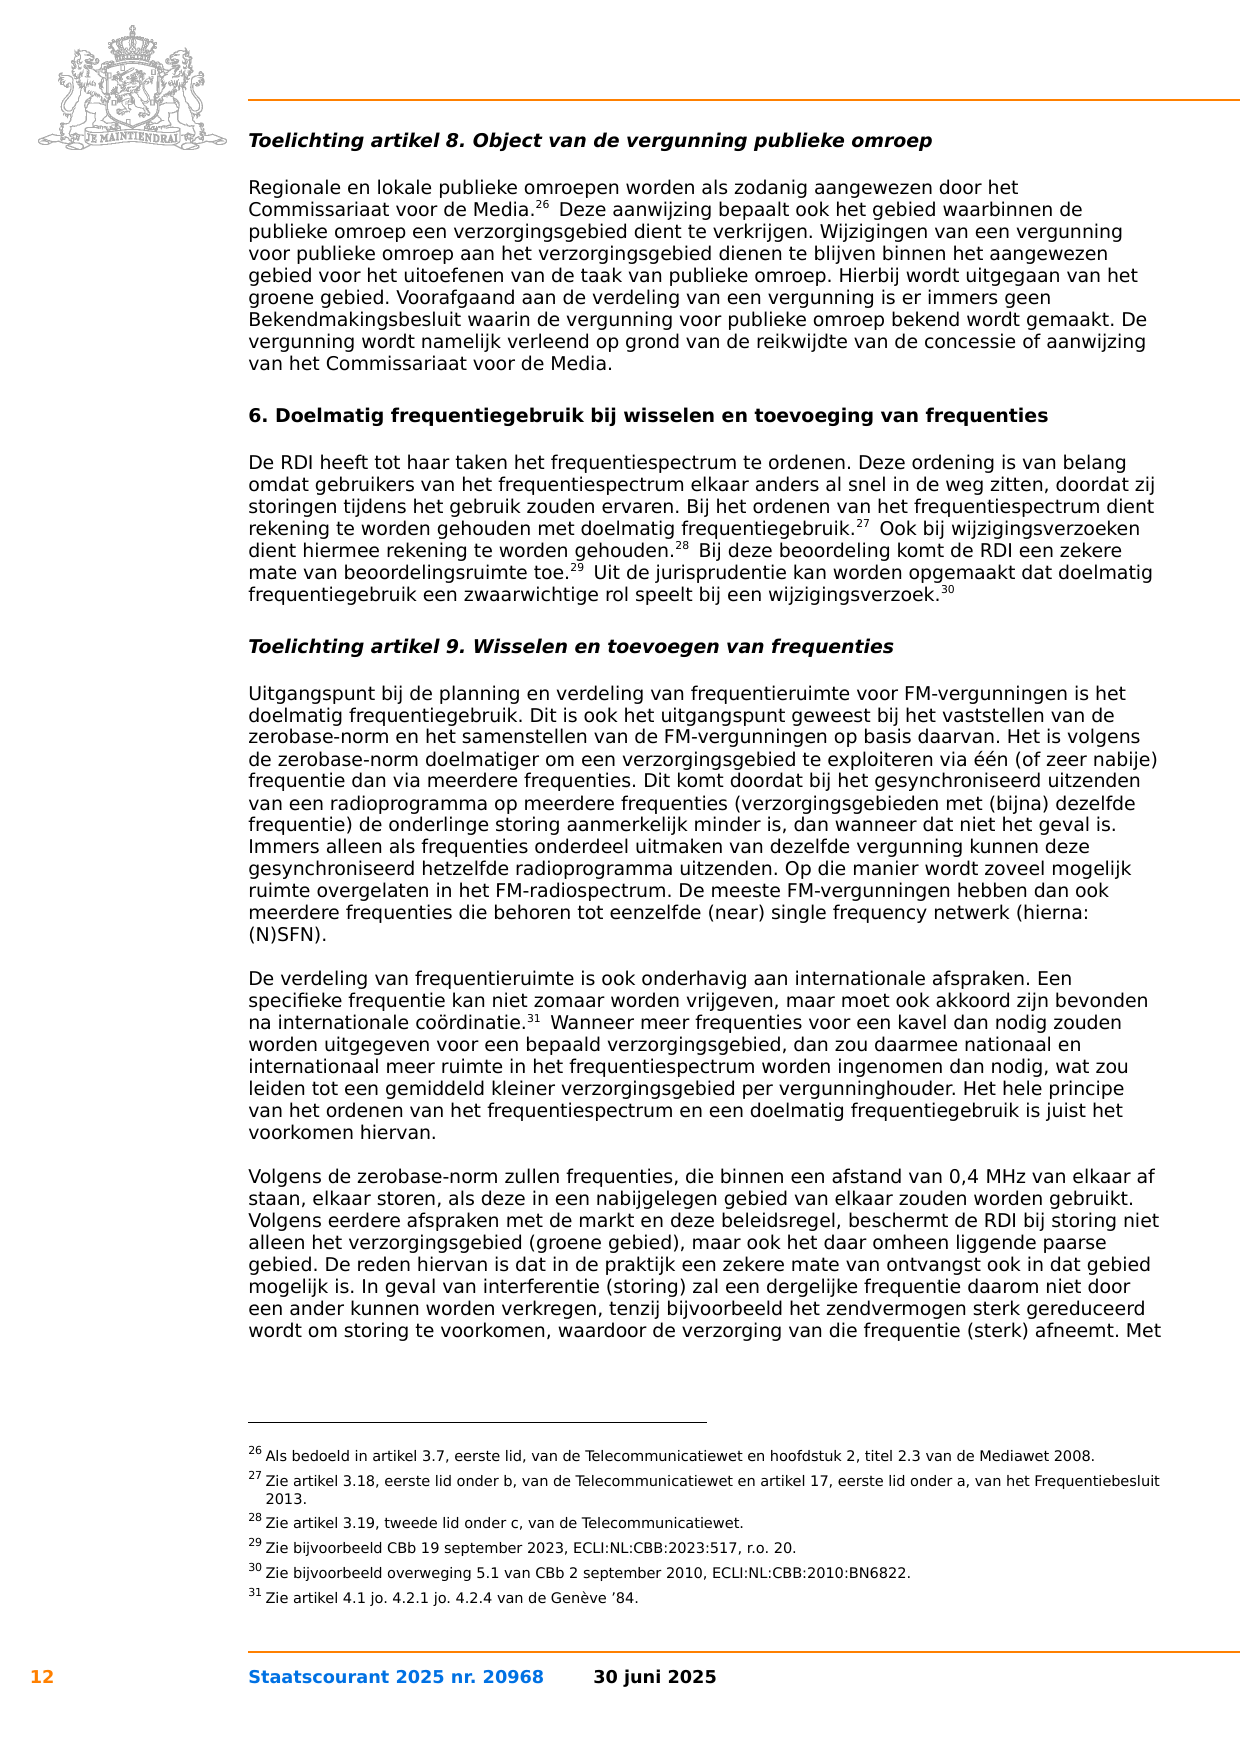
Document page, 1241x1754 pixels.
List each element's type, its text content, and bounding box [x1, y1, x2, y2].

text Volgens de zerobase-norm zullen frequenties, die binnen een afstand van 0,4 MHz van elkaar af staan, elkaar storen, als deze in een nabijgelegen gebied van elkaar zouden worden gebruikt. Volgens eerdere afspraken met de markt en deze beleidsregel, beschermt de RDI bij storing niet alleen het verzorgingsgebied (groene gebied), maar ook het daar omheen liggende paarse gebied. De reden hiervan is dat in de praktijk een zekere mate van ontvangst ook in dat gebied mogelijk is. In geval van interferentie (storing) zal een dergelijke frequentie daarom niet door een ander kunnen worden verkregen, tenzij bijvoorbeeld het zendvermogen sterk gereduceerd wordt om storing te voorkomen, waardoor de verzorging van die frequentie (sterk) afneemt. Met [248, 1166, 1163, 1342]
text Zie artikel 4.1 jo. 4.2.1 jo. 4.2.4 van de Genève ’84. [248, 1586, 1163, 1608]
text Als bedoeld in artikel 3.7, eerste lid, van de Telecommunicatiewet en hoofdstuk 2, titel 2.3 van de Mediawet 2008. [248, 1444, 1163, 1466]
subtitle Toelichting artikel 8. Object van de vergunning publieke omroep [248, 130, 1163, 152]
text Zie artikel 3.18, eerste lid onder b, van de Telecommunicatiewet en artikel 17, eerste lid onder a, van het Frequentiebesluit 2013. [248, 1469, 1163, 1508]
picture [38, 25, 227, 150]
text Zie artikel 3.19, tweede lid onder c, van de Telecommunicatiewet. [248, 1511, 1163, 1533]
text De verdeling van frequentieruimte is ook onderhavig aan internationale afspraken. Een specifieke frequentie kan niet zomaar worden vrijgeven, maar moet ook akkoord zijn bevonden na internationale coördinatie. Wanneer meer frequenties voor een kavel dan nodig zouden worden uitgegeven voor een bepaald verzorgingsgebied, dan zou daarmee nationaal en internationaal meer ruimte in het frequentiespectrum worden ingenomen dan nodig, wat zou leiden tot een gemiddeld kleiner verzorgingsgebied per vergunninghouder. Het hele principe van het ordenen van het frequentiespectrum en een doelmatig frequentiegebruik is juist het voorkomen hiervan. [248, 968, 1163, 1144]
text Regionale en lokale publieke omroepen worden als zodanig aangewezen door het Commissariaat voor de Media. Deze aanwijzing bepaalt ook het gebied waarbinnen de publieke omroep een verzorgingsgebied dient te verkrijgen. Wijzigingen van een vergunning voor publieke omroep aan het verzorgingsgebied dienen te blijven binnen het aangewezen gebied voor het uitoefenen van de taak van publieke omroep. Hierbij wordt uitgegaan van het groene gebied. Voorafgaand aan de verdeling van een vergunning is er immers geen Bekendmakingsbesluit waarin de vergunning voor publieke omroep bekend wordt gemaakt. De vergunning wordt namelijk verleend op grond van de reikwijdte van de concessie of aanwijzing van het Commissariaat voor de Media. [248, 177, 1163, 375]
subtitle Toelichting artikel 9. Wisselen en toevoegen van frequenties [248, 636, 1163, 657]
subtitle 6. Doelmatig frequentiegebruik bij wisselen en toevoeging van frequenties [248, 405, 1163, 427]
text Zie bijvoorbeeld overweging 5.1 van CBb 2 september 2010, ECLI:NL:CBB:2010:BN6822. [248, 1561, 1163, 1583]
text De RDI heeft tot haar taken het frequentiespectrum te ordenen. Deze ordening is van belang omdat gebruikers van het frequentiespectrum elkaar anders al snel in de weg zitten, doordat zij storingen tijdens het gebruik zouden ervaren. Bij het ordenen van het frequentiespectrum dient rekening te worden gehouden met doelmatig frequentiegebruik. Ook bij wijzigingsverzoeken dient hiermee rekening te worden gehouden. Bij deze beoordeling komt de RDI een zekere mate van beoordelingsruimte toe. Uit de jurisprudentie kan worden opgemaakt dat doelmatig frequentiegebruik een zwaarwichtige rol speelt bij een wijzigingsverzoek. [248, 452, 1163, 606]
text Zie bijvoorbeeld CBb 19 september 2023, ECLI:NL:CBB:2023:517, r.o. 20. [248, 1536, 1163, 1558]
text Uitgangspunt bij de planning en verdeling van frequentieruimte voor FM-vergunningen is het doelmatig frequentiegebruik. Dit is ook het uitgangspunt geweest bij het vaststellen van de zerobase-norm en het samenstellen van de FM-vergunningen op basis daarvan. Het is volgens de zerobase-norm doelmatiger om een verzorgingsgebied te exploiteren via één (of zeer nabije) frequentie dan via meerdere frequenties. Dit komt doordat bij het gesynchroniseerd uitzenden van een radioprogramma op meerdere frequenties (verzorgingsgebieden met (bijna) dezelfde frequentie) de onderlinge storing aanmerkelijk minder is, dan wanneer dat niet het geval is. Immers alleen als frequenties onderdeel uitmaken van dezelfde vergunning kunnen deze gesynchroniseerd hetzelfde radioprogramma uitzenden. Op die manier wordt zoveel mogelijk ruimte overgelaten in het FM-radiospectrum. De meeste FM-vergunningen hebben dan ook meerdere frequenties die behoren tot eenzelfde (near) single frequency netwerk (hierna: (N)SFN). [248, 682, 1163, 946]
